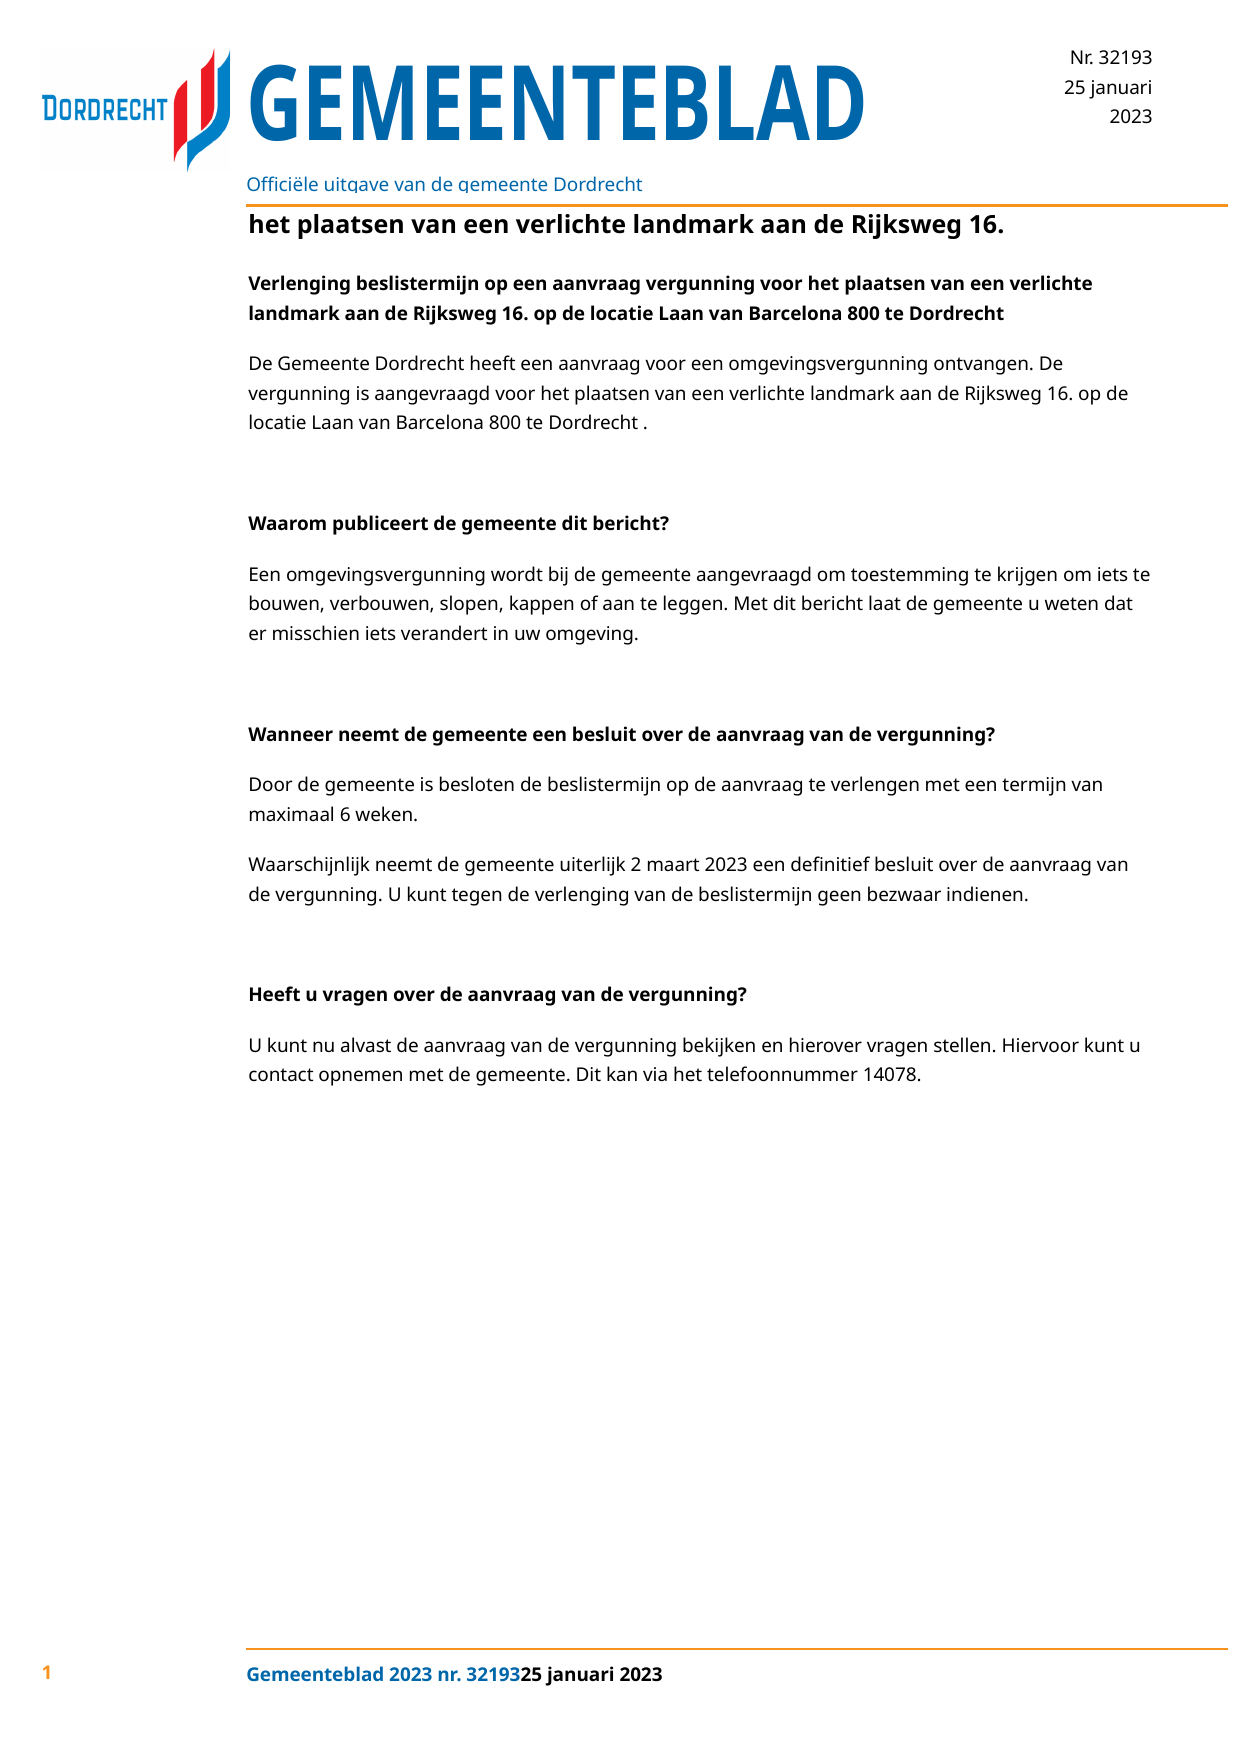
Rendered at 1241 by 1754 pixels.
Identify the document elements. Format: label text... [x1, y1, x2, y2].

text het plaatsen van een verlichte landmark aan de Rijksweg 16. [248, 207, 1152, 241]
text Verlenging beslistermijn op een aanvraag vergunning voor het plaatsen van een verlichte landmark aan de Rijksweg 16. op de locatie Laan van Barcelona 800 te Dordrecht [248, 270, 1152, 326]
text Een omgevingsvergunning wordt bij de gemeente aangevraagd om toestemming te krijgen om iets te bouwen, verbouwen, slopen, kappen of aan te leggen. Met dit bericht laat de gemeente u weten dat er misschien iets verandert in uw omgeving. [248, 561, 1152, 646]
text Heeft u vragen over de aanvraag van de vergunning? [248, 982, 1152, 1007]
text Door de gemeente is besloten de beslistermijn op de aanvraag te verlengen met een termijn van maximaal 6 weken. [248, 771, 1152, 826]
text Waarom publiceert de gemeente dit bericht? [248, 510, 1152, 536]
text Waarschijnlijk neemt de gemeente uiterlijk 2 maart 2023 een definitief besluit over de aanvraag van de vergunning. U kunt tegen de verlenging van de beslistermijn geen bezwaar indienen. [248, 851, 1152, 906]
text Wanneer neemt de gemeente een besluit over de aanvraag van de vergunning? [248, 721, 1152, 746]
picture [41, 47, 231, 172]
text U kunt nu alvast de aanvraag van de vergunning bekijken en hierover vragen stellen. Hiervoor kunt u contact opnemen met de gemeente. Dit kan via het telefoonnummer 14078. [248, 1032, 1152, 1087]
text De Gemeente Dordrecht heeft een aanvraag voor een omgevingsvergunning ontvangen. De vergunning is aangevraagd voor het plaatsen van een verlichte landmark aan de Rijksweg 16. op de locatie Laan van Barcelona 800 te Dordrecht . [248, 350, 1152, 435]
